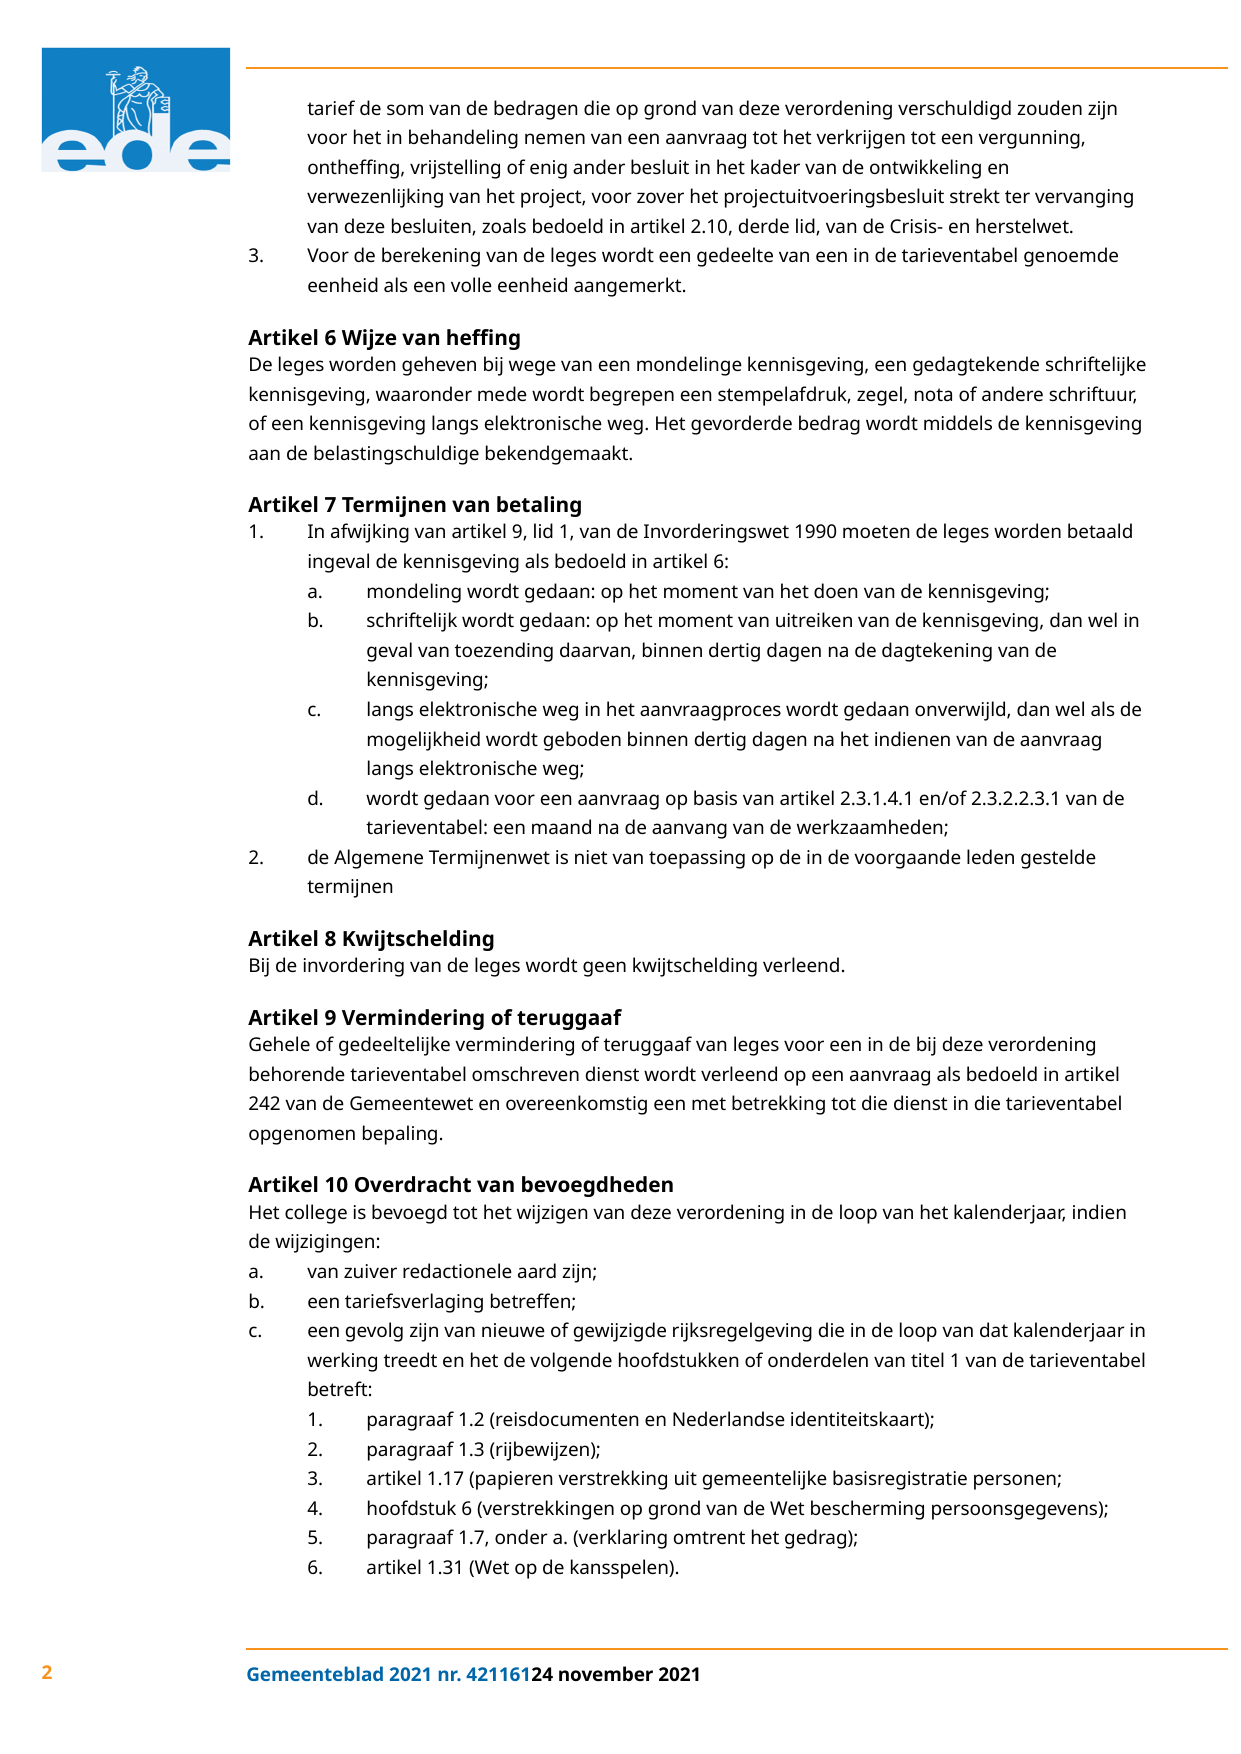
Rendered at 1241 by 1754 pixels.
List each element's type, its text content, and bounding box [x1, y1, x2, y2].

list paragraaf 1.3 (rijbewijzen); [307, 1436, 1152, 1461]
text Artikel 9 Vermindering of teruggaaf [248, 1003, 1152, 1031]
list Voor de berekening van de leges wordt een gedeelte van een in de tarieventabel genoemde eenheid als een volle eenheid aangemerkt. [248, 243, 1152, 298]
text Artikel 7 Termijnen van betaling [248, 490, 1152, 519]
list de Algemene Termijnenwet is niet van toepassing op de in de voorgaande leden gestelde termijnen [248, 844, 1152, 899]
list wordt gedaan voor een aanvraag op basis van artikel 2.3.1.4.1 en/of 2.3.2.2.3.1 van de tarieventabel: een maand na de aanvang van de werkzaamheden; [307, 785, 1152, 840]
list paragraaf 1.2 (reisdocumenten en Nederlandse identiteitskaart); [307, 1406, 1152, 1432]
list een gevolg zijn van nieuwe of gewijzigde rijksregelgeving die in de loop van dat kalenderjaar in werking treedt en het de volgende hoofdstukken of onderdelen van titel 1 van de tarieventabel betreft: [248, 1317, 1152, 1402]
text Artikel 6 Wijze van heffing [248, 323, 1152, 351]
list paragraaf 1.7, onder a. (verklaring omtrent het gedrag); [307, 1524, 1152, 1550]
text Artikel 10 Overdracht van bevoegdheden [248, 1171, 1152, 1199]
text Artikel 8 Kwijtschelding [248, 924, 1152, 953]
text Gehele of gedeeltelijke vermindering of teruggaaf van leges voor een in de bij deze verordening behorende tarieventabel omschreven dienst wordt verleend op een aanvraag als bedoeld in artikel 242 van de Gemeentewet en overeenkomstig een met betrekking tot die dienst in die tarieventabel opgenomen bepaling. [248, 1031, 1152, 1146]
list In afwijking van artikel 9, lid 1, van de Invorderingswet 1990 moeten de leges worden betaald ingeval de kennisgeving als bedoeld in artikel 6: [248, 519, 1152, 574]
list hoofdstuk 6 (verstrekkingen op grond van de Wet bescherming persoonsgegevens); [307, 1495, 1152, 1521]
list mondeling wordt gedaan: op het moment van het doen van de kennisgeving; [307, 578, 1152, 604]
text Bij de invordering van de leges wordt geen kwijtschelding verleend. [248, 953, 1152, 978]
list een tariefsverlaging betreffen; [248, 1288, 1152, 1313]
text De leges worden geheven bij wege van een mondelinge kennisgeving, een gedagtekende schriftelijke kennisgeving, waaronder mede wordt begrepen een stempelafdruk, zegel, nota of andere schriftuur, of een kennisgeving langs elektronische weg. Het gevorderde bedrag wordt middels de kennisgeving aan de belastingschuldige bekendgemaakt. [248, 351, 1152, 466]
text Het college is bevoegd tot het wijzigen van deze verordening in de loop van het kalenderjaar, indien de wijzigingen: [248, 1199, 1152, 1254]
list tarief de som van de bedragen die op grond van deze verordening verschuldigd zouden zijn voor het in behandeling nemen van een aanvraag tot het verkrijgen tot een vergunning, ontheffing, vrijstelling of enig ander besluit in het kader van de ontwikkeling en verwezenlijking van het project, voor zover het projectuitvoeringsbesluit strekt ter vervanging van deze besluiten, zoals bedoeld in artikel 2.10, derde lid, van de Crisis- en herstelwet. [248, 95, 1152, 239]
list schriftelijk wordt gedaan: op het moment van uitreiken van de kennisgeving, dan wel in geval van toezending daarvan, binnen dertig dagen na de dagtekening van de kennisgeving; [307, 607, 1152, 692]
picture [41, 47, 231, 172]
list artikel 1.31 (Wet op de kansspelen). [307, 1554, 1152, 1580]
list van zuiver redactionele aard zijn; [248, 1258, 1152, 1284]
list artikel 1.17 (papieren verstrekking uit gemeentelijke basisregistratie personen; [307, 1465, 1152, 1491]
list langs elektronische weg in het aanvraagproces wordt gedaan onverwijld, dan wel als de mogelijkheid wordt geboden binnen dertig dagen na het indienen van de aanvraag langs elektronische weg; [307, 696, 1152, 781]
